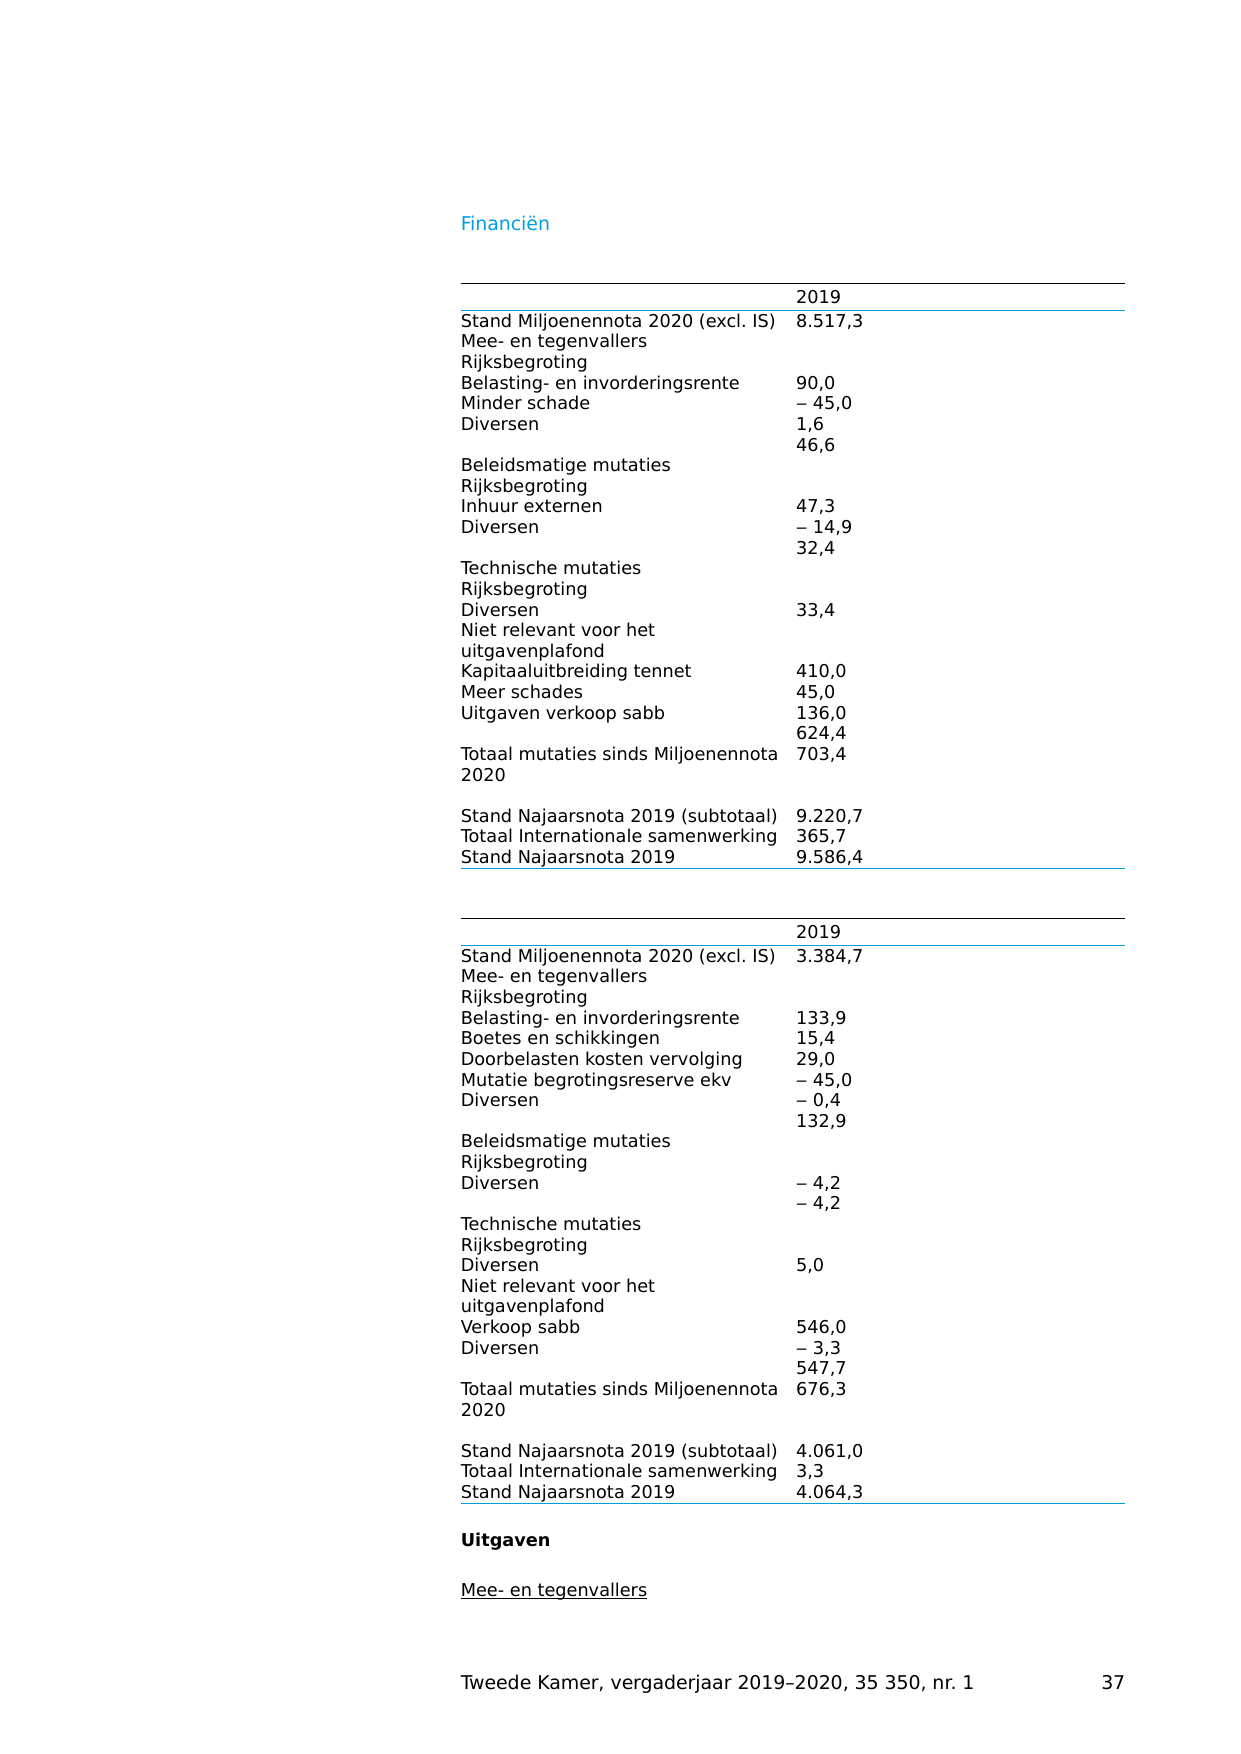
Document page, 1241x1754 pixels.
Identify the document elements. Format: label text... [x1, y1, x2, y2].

table_cell [793, 331, 1125, 352]
title Financiën [461, 213, 1125, 235]
table_cell 410,0 [793, 661, 1125, 682]
table_cell [793, 1131, 1125, 1152]
table_cell Rijksbegroting [461, 476, 793, 496]
table_cell Boetes en schikkingen [461, 1028, 793, 1049]
table_cell [461, 435, 793, 455]
table_cell Stand Najaarsnota 2019 (subtotaal) [461, 1441, 793, 1461]
table_cell [793, 558, 1125, 579]
table_cell Diversen [461, 1338, 793, 1358]
table_cell ‒ 4,2 [793, 1193, 1125, 1214]
table_cell 4.064,3 [793, 1482, 1125, 1503]
table_cell [461, 919, 793, 945]
table_cell Totaal Internationale samenwerking [461, 1461, 793, 1482]
table_cell 676,3 [793, 1379, 1125, 1420]
table_cell Verkoop sabb [461, 1317, 793, 1338]
table_cell 5,0 [793, 1255, 1125, 1276]
table_cell 4.061,0 [793, 1441, 1125, 1461]
table_cell Totaal mutaties sinds Miljoenennota 2020 [461, 744, 793, 785]
table_cell 9.220,7 [793, 806, 1125, 826]
table_cell Diversen [461, 1173, 793, 1193]
table_cell 547,7 [793, 1358, 1125, 1379]
table_cell Belasting- en invorderingsrente [461, 373, 793, 393]
table_cell Uitgaven verkoop sabb [461, 703, 793, 723]
table_cell 45,0 [793, 682, 1125, 703]
table_cell [461, 723, 793, 744]
table_cell 90,0 [793, 373, 1125, 393]
table_cell [461, 284, 793, 310]
table_cell [793, 1420, 1125, 1441]
table_cell Rijksbegroting [461, 352, 793, 373]
table_cell [793, 455, 1125, 476]
table_cell Minder schade [461, 393, 793, 414]
table_cell ‒ 4,2 [793, 1173, 1125, 1193]
table_cell Rijksbegroting [461, 1235, 793, 1255]
table_cell 9.586,4 [793, 847, 1125, 868]
table_cell 546,0 [793, 1317, 1125, 1338]
table_cell Diversen [461, 517, 793, 538]
table_cell Technische mutaties [461, 558, 793, 579]
table_cell Diversen [461, 414, 793, 434]
table_cell 29,0 [793, 1049, 1125, 1069]
table_cell 32,4 [793, 538, 1125, 558]
table_cell Totaal Internationale samenwerking [461, 826, 793, 847]
table_cell 1,6 [793, 414, 1125, 434]
table_cell [793, 1235, 1125, 1255]
table_cell [461, 1358, 793, 1379]
table_cell [461, 1111, 793, 1131]
table_cell 15,4 [793, 1028, 1125, 1049]
table_cell 365,7 [793, 826, 1125, 847]
table_cell [793, 966, 1125, 987]
table_cell Diversen [461, 1090, 793, 1111]
table_cell Diversen [461, 1255, 793, 1276]
table_cell Stand Najaarsnota 2019 [461, 847, 793, 868]
table_cell 703,4 [793, 744, 1125, 785]
table_cell Kapitaaluitbreiding tennet [461, 661, 793, 682]
table_cell ‒ 45,0 [793, 1070, 1125, 1090]
table_cell [793, 987, 1125, 1008]
table_cell Belasting- en invorderingsrente [461, 1008, 793, 1028]
table_cell Mee- en tegenvallers [461, 966, 793, 987]
table_cell 8.517,3 [793, 311, 1125, 331]
text Uitgaven [461, 1528, 1125, 1551]
table_cell Stand Najaarsnota 2019 (subtotaal) [461, 806, 793, 826]
table_cell Stand Najaarsnota 2019 [461, 1482, 793, 1503]
table_cell 3,3 [793, 1461, 1125, 1482]
table_cell 47,3 [793, 496, 1125, 517]
table_cell Stand Miljoenennota 2020 (excl. IS) [461, 946, 793, 966]
table_cell [793, 1152, 1125, 1173]
table_cell Doorbelasten kosten vervolging [461, 1049, 793, 1069]
table_cell [461, 538, 793, 558]
table_cell Meer schades [461, 682, 793, 703]
table_cell [793, 1214, 1125, 1234]
table_cell [793, 1276, 1125, 1317]
table_cell ‒ 45,0 [793, 393, 1125, 414]
table_cell Rijksbegroting [461, 1152, 793, 1173]
table_cell Rijksbegroting [461, 579, 793, 599]
table_cell Niet relevant voor het uitgavenplafond [461, 1276, 793, 1317]
table_cell ‒ 0,4 [793, 1090, 1125, 1111]
table_cell Rijksbegroting [461, 987, 793, 1008]
table_cell [461, 1420, 793, 1441]
text Mee- en tegenvallers [461, 1578, 1125, 1601]
table_cell Beleidsmatige mutaties [461, 455, 793, 476]
table_cell ‒ 14,9 [793, 517, 1125, 538]
table_cell 3.384,7 [793, 946, 1125, 966]
table_cell 33,4 [793, 600, 1125, 620]
table_cell Technische mutaties [461, 1214, 793, 1234]
table_cell Mutatie begrotingsreserve ekv [461, 1070, 793, 1090]
table_cell 132,9 [793, 1111, 1125, 1131]
table_cell 136,0 [793, 703, 1125, 723]
table_cell 46,6 [793, 435, 1125, 455]
table_header IXB FINANCIËN: UITGAVEN [461, 258, 1125, 283]
table_cell [793, 785, 1125, 806]
table_cell [461, 785, 793, 806]
table_cell 624,4 [793, 723, 1125, 744]
table_cell Niet relevant voor het uitgavenplafond [461, 620, 793, 661]
table_cell Mee- en tegenvallers [461, 331, 793, 352]
table_cell [793, 620, 1125, 661]
table_header IXB FINANCIËN: NIET-BELASTINGONTVANGSTEN [461, 893, 1125, 918]
table_cell [461, 1193, 793, 1214]
table_cell Totaal mutaties sinds Miljoenennota 2020 [461, 1379, 793, 1420]
table_cell Stand Miljoenennota 2020 (excl. IS) [461, 311, 793, 331]
table_cell Inhuur externen [461, 496, 793, 517]
table_cell [793, 579, 1125, 599]
table_cell 2019 [793, 284, 1125, 310]
table_cell Beleidsmatige mutaties [461, 1131, 793, 1152]
table_cell 2019 [793, 919, 1125, 945]
table_cell ‒ 3,3 [793, 1338, 1125, 1358]
table_cell [793, 352, 1125, 373]
table_cell 133,9 [793, 1008, 1125, 1028]
table_cell Diversen [461, 600, 793, 620]
table_cell [793, 476, 1125, 496]
